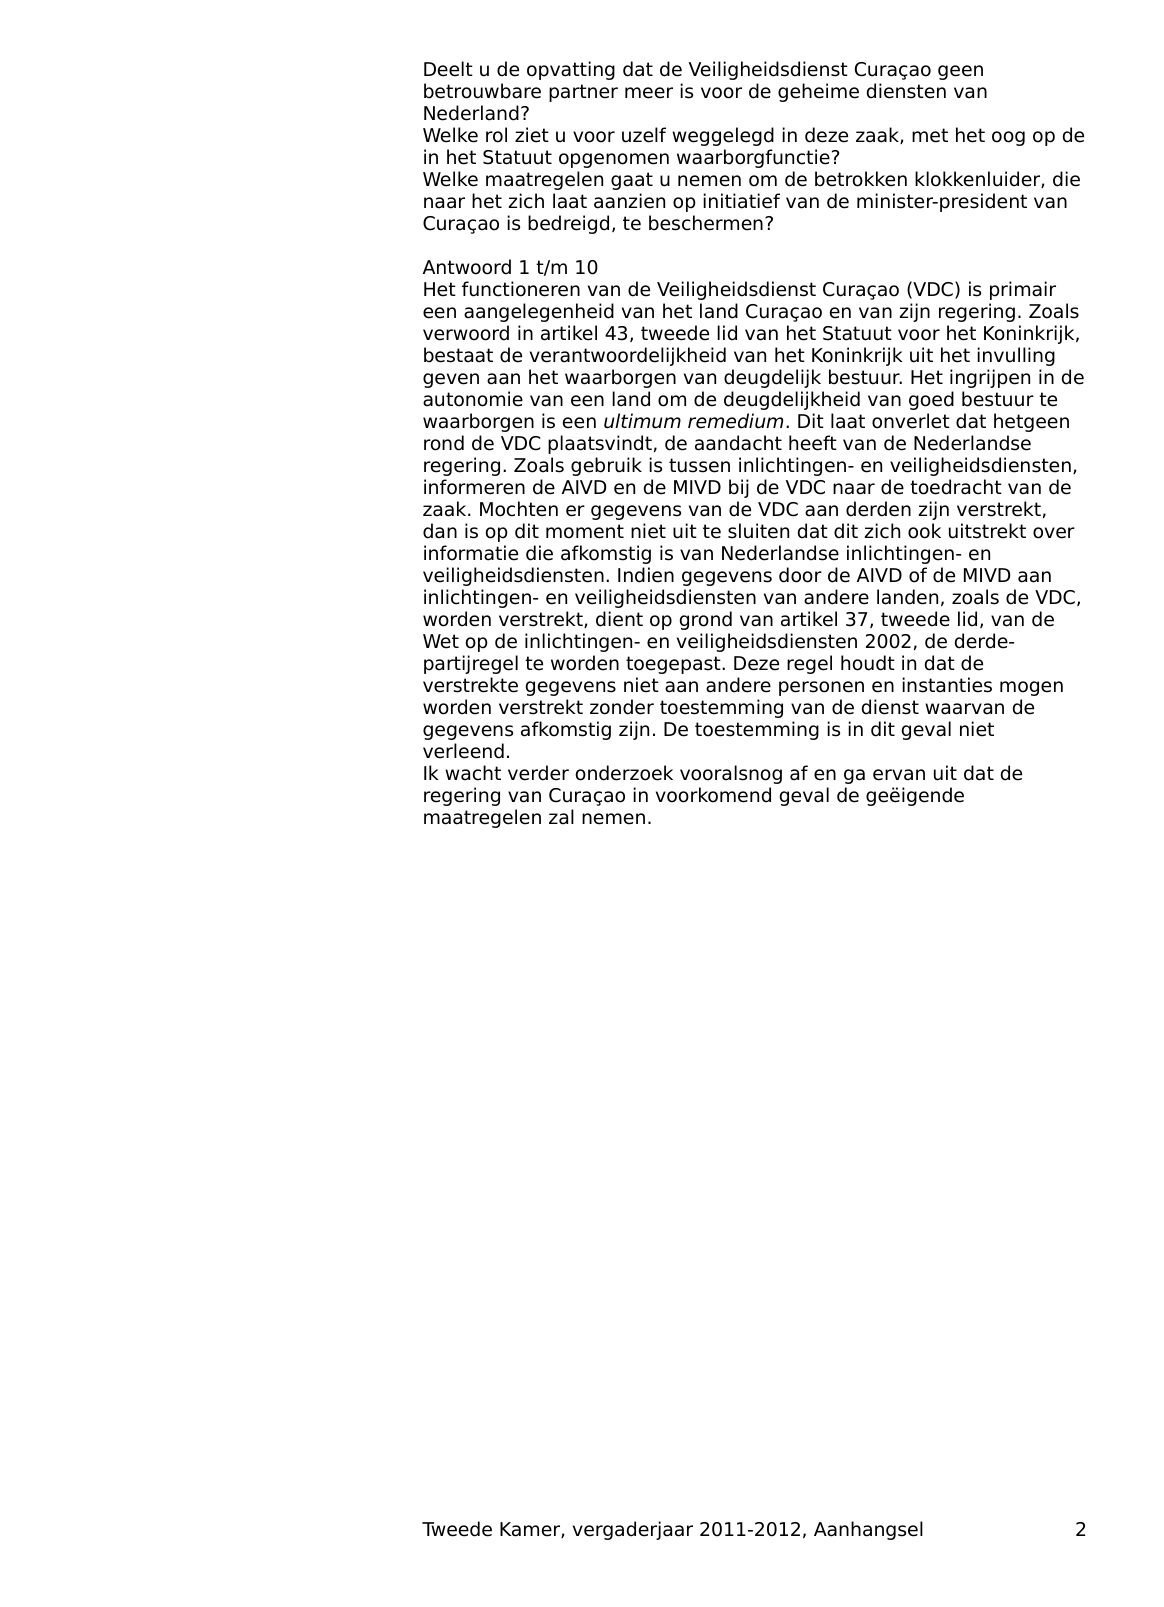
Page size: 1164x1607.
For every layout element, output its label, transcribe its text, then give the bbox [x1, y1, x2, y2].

text Welke rol ziet u voor uzelf weggelegd in deze zaak, met het oog op de in het Statuut opgenomen waarborgfunctie? [422, 125, 1087, 169]
text Ik wacht verder onderzoek vooralsnog af en ga ervan uit dat de regering van Curaçao in voorkomend geval de geëigende maatregelen zal nemen. [422, 763, 1087, 828]
text Welke maatregelen gaat u nemen om de betrokken klokkenluider, die naar het zich laat aanzien op initiatief van de minister-president van Curaçao is bedreigd, te beschermen? [422, 169, 1087, 235]
text Antwoord 1 t/m 10 [422, 257, 1087, 279]
text Het functioneren van de Veiligheidsdienst Curaçao (VDC) is primair een aangelegenheid van het land Curaçao en van zijn regering. Zoals verwoord in artikel 43, tweede lid van het Statuut voor het Koninkrijk, bestaat de verantwoordelijkheid van het Koninkrijk uit het invulling geven aan het waarborgen van deugdelijk bestuur. Het ingrijpen in de autonomie van een land om de deugdelijkheid van goed bestuur te waarborgen is een ultimum remedium. Dit laat onverlet dat hetgeen rond de VDC plaatsvindt, de aandacht heeft van de Nederlandse regering. Zoals gebruik is tussen inlichtingen- en veiligheidsdiensten, informeren de AIVD en de MIVD bij de VDC naar de toedracht van de zaak. Mochten er gegevens van de VDC aan derden zijn verstrekt, dan is op dit moment niet uit te sluiten dat dit zich ook uitstrekt over informatie die afkomstig is van Nederlandse inlichtingen- en veiligheidsdiensten. Indien gegevens door de AIVD of de MIVD aan inlichtingen- en veiligheidsdiensten van andere landen, zoals de VDC, worden verstrekt, dient op grond van artikel 37, tweede lid, van de Wet op de inlichtingen- en veiligheidsdiensten 2002, de derde-partijregel te worden toegepast. Deze regel houdt in dat de verstrekte gegevens niet aan andere personen en instanties mogen worden verstrekt zonder toestemming van de dienst waarvan de gegevens afkomstig zijn. De toestemming is in dit geval niet verleend. [422, 279, 1087, 763]
text Deelt u de opvatting dat de Veiligheidsdienst Curaçao geen betrouwbare partner meer is voor de geheime diensten van Nederland? [422, 59, 1087, 125]
